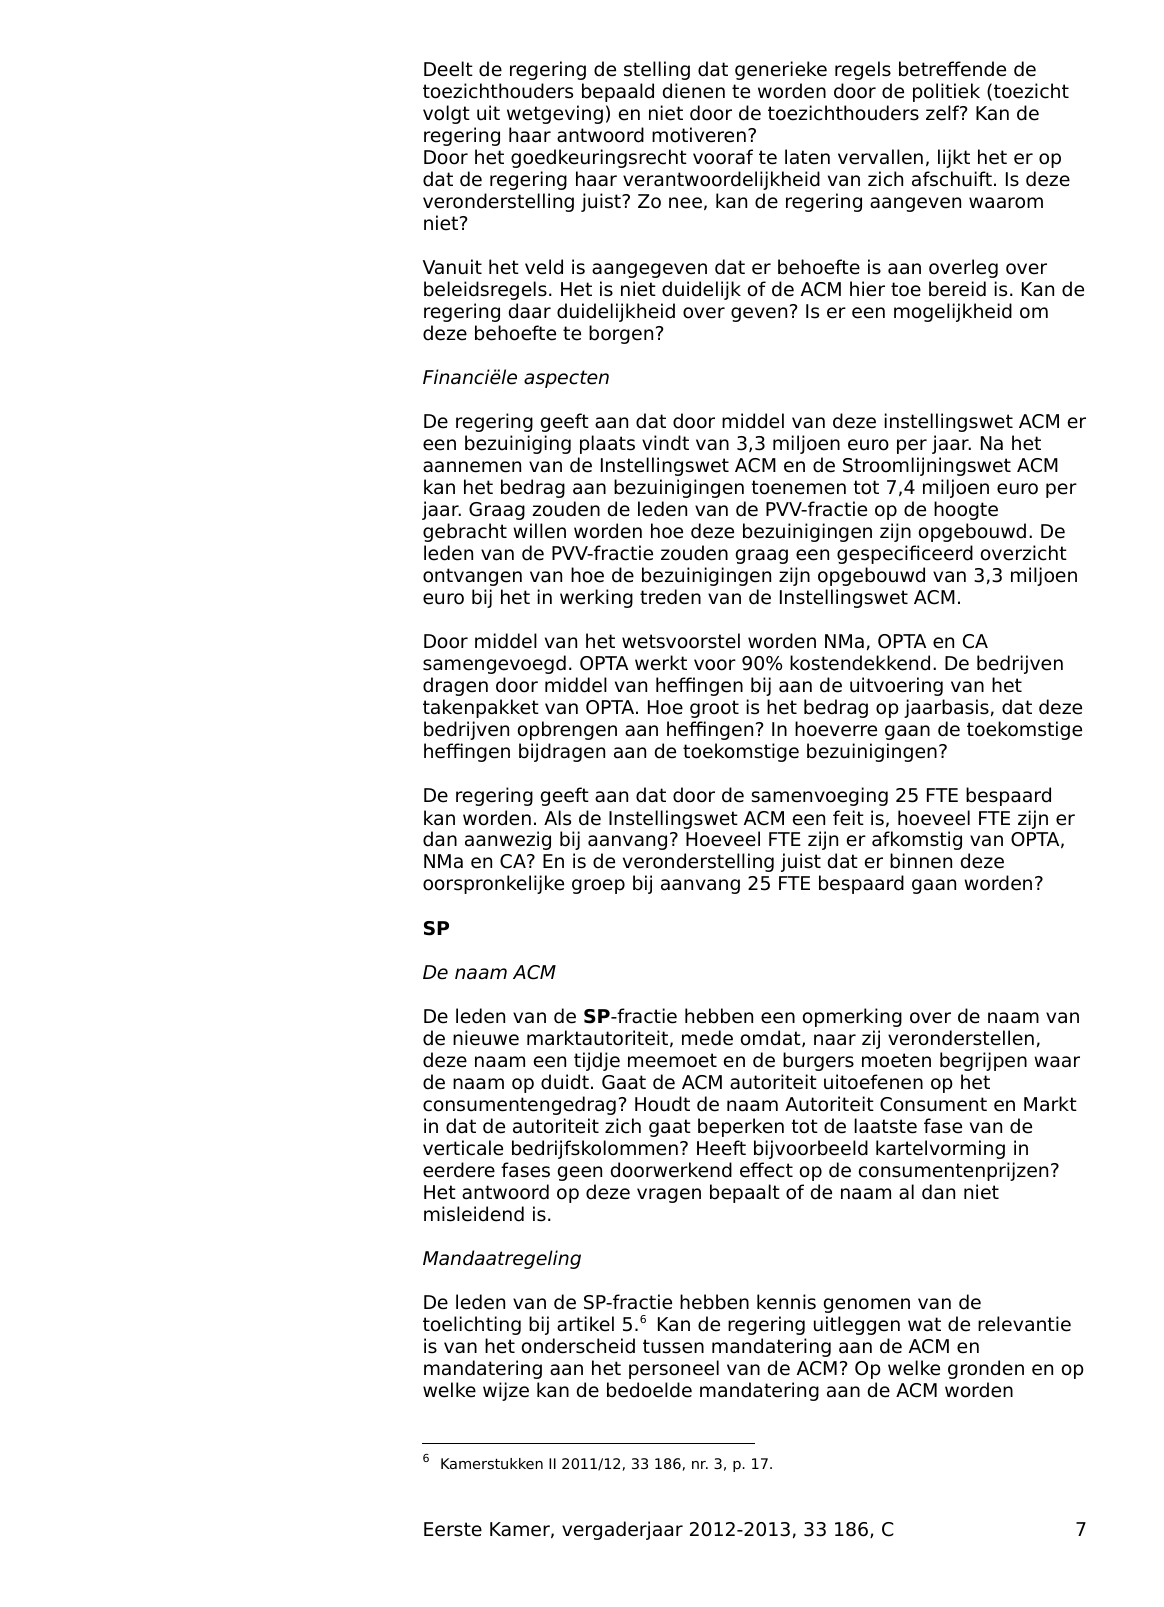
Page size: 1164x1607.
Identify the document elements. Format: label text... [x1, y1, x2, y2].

subtitle De naam ACM [422, 962, 1087, 984]
subtitle SP [422, 917, 1087, 939]
text Kamerstukken II 2011/12, 33 186, nr. 3, p. 17. [422, 1452, 1087, 1474]
text Deelt de regering de stelling dat generieke regels betreffende de toezichthouders bepaald dienen te worden door de politiek (toezicht volgt uit wetgeving) en niet door de toezichthouders zelf? Kan de regering haar antwoord motiveren? [422, 59, 1087, 147]
subtitle Mandaatregeling [422, 1248, 1087, 1270]
text Door het goedkeuringsrecht vooraf te laten vervallen, lijkt het er op dat de regering haar verantwoordelijkheid van zich afschuift. Is deze veronderstelling juist? Zo nee, kan de regering aangeven waarom niet? [422, 147, 1087, 235]
text Door middel van het wetsvoorstel worden NMa, OPTA en CA samengevoegd. OPTA werkt voor 90% kostendekkend. De bedrijven dragen door middel van heffingen bij aan de uitvoering van het takenpakket van OPTA. Hoe groot is het bedrag op jaarbasis, dat deze bedrijven opbrengen aan heffingen? In hoeverre gaan de toekomstige heffingen bijdragen aan de toekomstige bezuinigingen? [422, 631, 1087, 763]
text De leden van de SP-fractie hebben kennis genomen van de toelichting bij artikel 5. Kan de regering uitleggen wat de relevantie is van het onderscheid tussen mandatering aan de ACM en mandatering aan het personeel van de ACM? Op welke gronden en op welke wijze kan de bedoelde mandatering aan de ACM worden [422, 1292, 1087, 1402]
subtitle Financiële aspecten [422, 367, 1087, 389]
text Vanuit het veld is aangegeven dat er behoefte is aan overleg over beleidsregels. Het is niet duidelijk of de ACM hier toe bereid is. Kan de regering daar duidelijkheid over geven? Is er een mogelijkheid om deze behoefte te borgen? [422, 257, 1087, 345]
text De regering geeft aan dat door de samenvoeging 25 FTE bespaard kan worden. Als de Instellingswet ACM een feit is, hoeveel FTE zijn er dan aanwezig bij aanvang? Hoeveel FTE zijn er afkomstig van OPTA, NMa en CA? En is de veronderstelling juist dat er binnen deze oorspronkelijke groep bij aanvang 25 FTE bespaard gaan worden? [422, 785, 1087, 895]
text De leden van de SP-fractie hebben een opmerking over de naam van de nieuwe marktautoriteit, mede omdat, naar zij veronderstellen, deze naam een tijdje meemoet en de burgers moeten begrijpen waar de naam op duidt. Gaat de ACM autoriteit uitoefenen op het consumentengedrag? Houdt de naam Autoriteit Consument en Markt in dat de autoriteit zich gaat beperken tot de laatste fase van de verticale bedrijfskolommen? Heeft bijvoorbeeld kartelvorming in eerdere fases geen doorwerkend effect op de consumentenprijzen? Het antwoord op deze vragen bepaalt of de naam al dan niet misleidend is. [422, 1006, 1087, 1226]
text De regering geeft aan dat door middel van deze instellingswet ACM er een bezuiniging plaats vindt van 3,3 miljoen euro per jaar. Na het aannemen van de Instellingswet ACM en de Stroomlijningswet ACM kan het bedrag aan bezuinigingen toenemen tot 7,4 miljoen euro per jaar. Graag zouden de leden van de PVV-fractie op de hoogte gebracht willen worden hoe deze bezuinigingen zijn opgebouwd. De leden van de PVV-fractie zouden graag een gespecificeerd overzicht ontvangen van hoe de bezuinigingen zijn opgebouwd van 3,3 miljoen euro bij het in werking treden van de Instellingswet ACM. [422, 411, 1087, 609]
